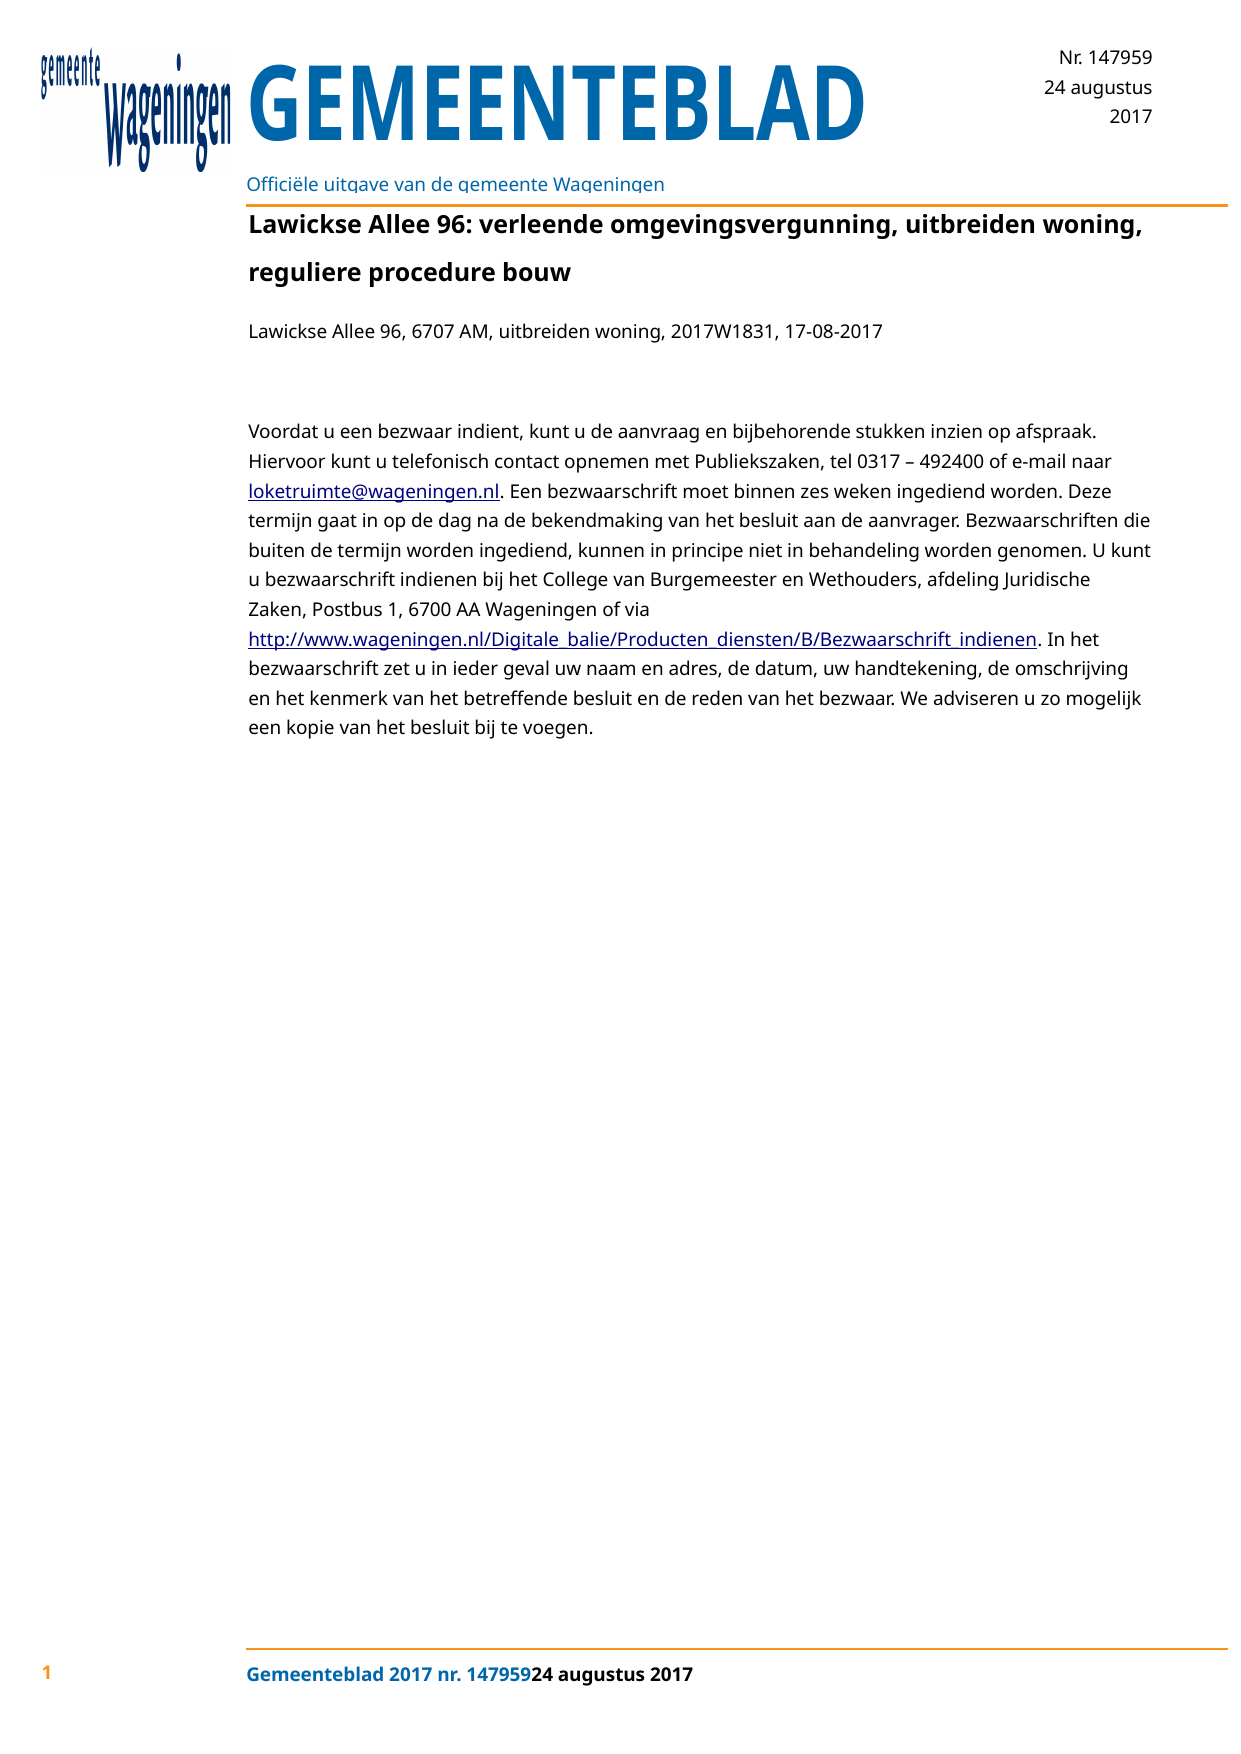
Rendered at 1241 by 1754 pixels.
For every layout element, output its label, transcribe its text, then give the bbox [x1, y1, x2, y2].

picture [41, 47, 231, 172]
text Lawickse Allee 96, 6707 AM, uitbreiden woning, 2017W1831, 17-08-2017 [248, 318, 1152, 344]
text Lawickse Allee 96: verleende omgevingsvergunning, uitbreiden woning, reguliere procedure bouw [248, 207, 1152, 288]
text Voordat u een bezwaar indient, kunt u de aanvraag en bijbehorende stukken inzien op afspraak. Hiervoor kunt u telefonisch contact opnemen met Publiekszaken, tel 0317 – 492400 of e-mail naar loketruimte@wageningen.nl. Een bezwaarschrift moet binnen zes weken ingediend worden. Deze termijn gaat in op de dag na de bekendmaking van het besluit aan de aanvrager. Bezwaarschriften die buiten de termijn worden ingediend, kunnen in principe niet in behandeling worden genomen. U kunt u bezwaarschrift indienen bij het College van Burgemeester en Wethouders, afdeling Juridische Zaken, Postbus 1, 6700 AA Wageningen of via http://www.wageningen.nl/Digitale_balie/Producten_diensten/B/Bezwaarschrift_indienen. In het bezwaarschrift zet u in ieder geval uw naam en adres, de datum, uw handtekening, de omschrijving en het kenmerk van het betreffende besluit en de reden van het bezwaar. We adviseren u zo mogelijk een kopie van het besluit bij te voegen. [248, 419, 1152, 740]
